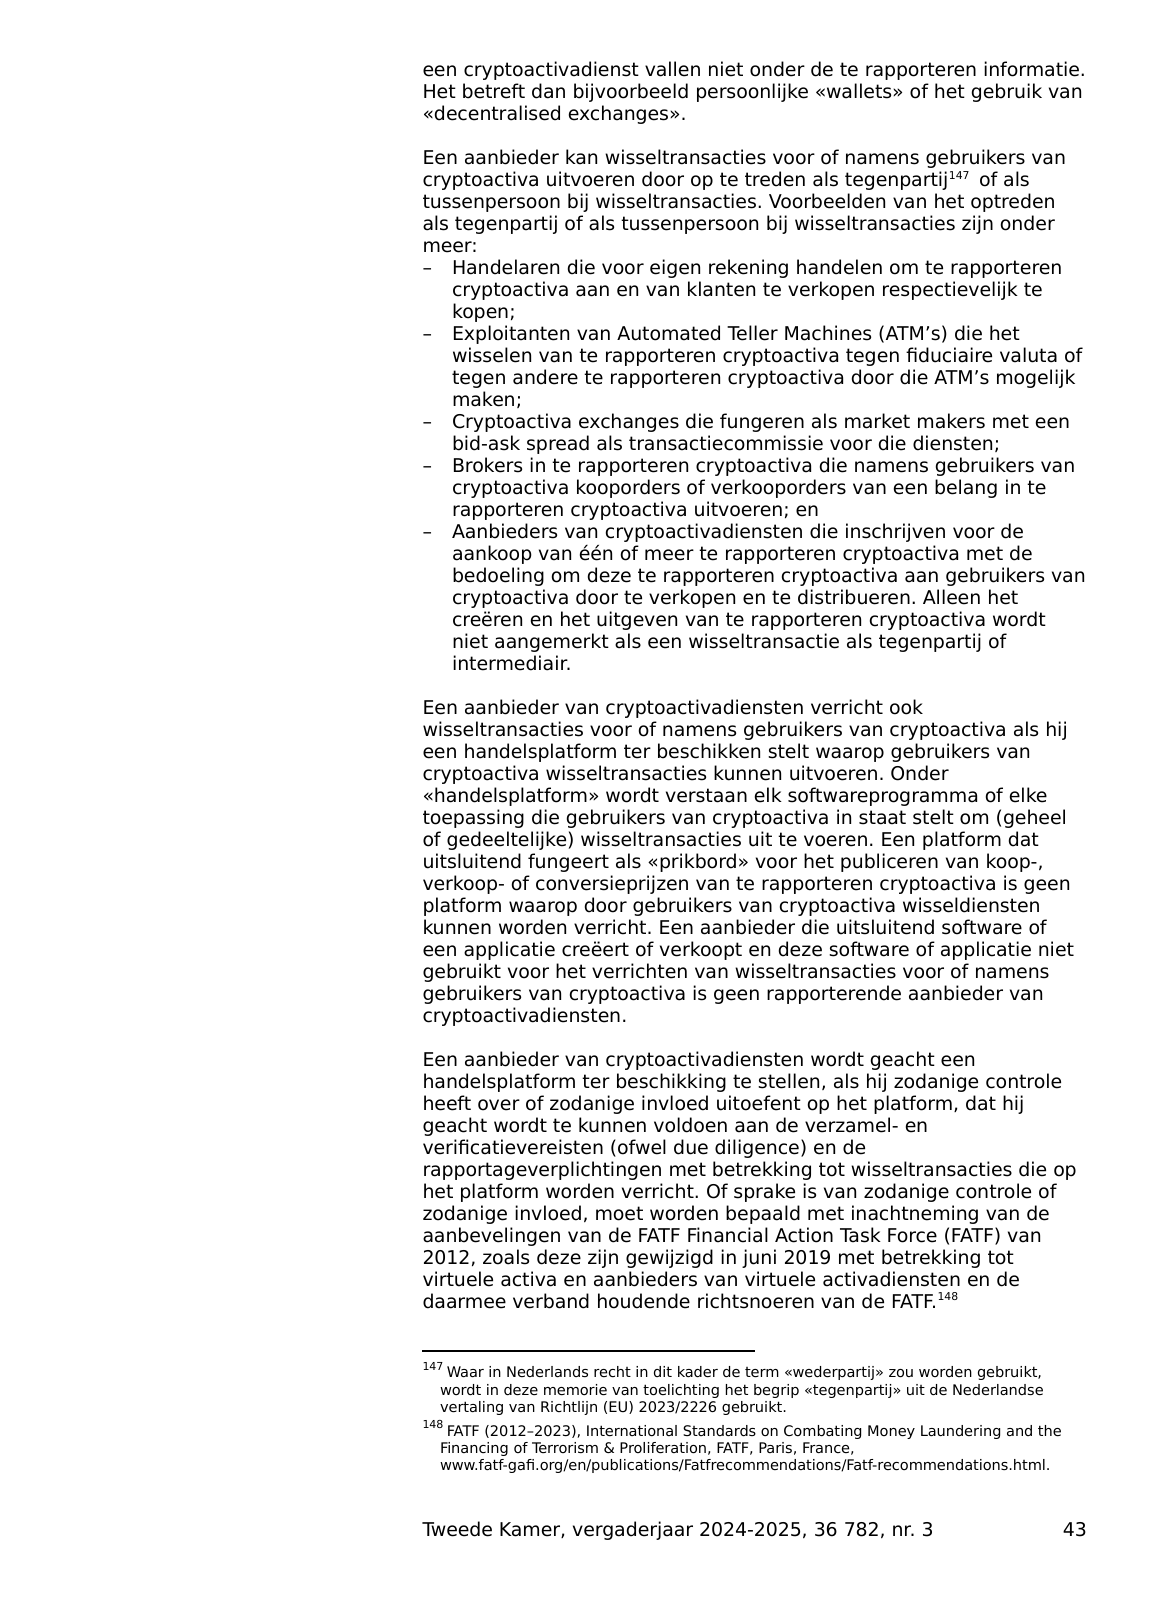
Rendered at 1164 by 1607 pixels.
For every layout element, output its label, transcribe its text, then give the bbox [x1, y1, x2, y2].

text – Aanbieders van cryptoactivadiensten die inschrijven voor de aankoop van één of meer te rapporteren cryptoactiva met de bedoeling om deze te rapporteren cryptoactiva aan gebruikers van cryptoactiva door te verkopen en te distribueren. Alleen het creëren en het uitgeven van te rapporteren cryptoactiva wordt niet aangemerkt als een wisseltransactie als tegenpartij of intermediair. [422, 521, 1087, 675]
text – Cryptoactiva exchanges die fungeren als market makers met een bid-ask spread als transactiecommissie voor die diensten; [422, 411, 1087, 455]
text Een aanbieder van cryptoactivadiensten verricht ook wisseltransacties voor of namens gebruikers van cryptoactiva als hij een handelsplatform ter beschikken stelt waarop gebruikers van cryptoactiva wisseltransacties kunnen uitvoeren. Onder «handelsplatform» wordt verstaan elk softwareprogramma of elke toepassing die gebruikers van cryptoactiva in staat stelt om (geheel of gedeeltelijke) wisseltransacties uit te voeren. Een platform dat uitsluitend fungeert als «prikbord» voor het publiceren van koop-, verkoop- of conversieprijzen van te rapporteren cryptoactiva is geen platform waarop door gebruikers van cryptoactiva wisseldiensten kunnen worden verricht. Een aanbieder die uitsluitend software of een applicatie creëert of verkoopt en deze software of applicatie niet gebruikt voor het verrichten van wisseltransacties voor of namens gebruikers van cryptoactiva is geen rapporterende aanbieder van cryptoactivadiensten. [422, 697, 1087, 1027]
text een cryptoactivadienst vallen niet onder de te rapporteren informatie. Het betreft dan bijvoorbeeld persoonlijke «wallets» of het gebruik van «decentralised exchanges». [422, 59, 1087, 125]
text Een aanbieder van cryptoactivadiensten wordt geacht een handelsplatform ter beschikking te stellen, als hij zodanige controle heeft over of zodanige invloed uitoefent op het platform, dat hij geacht wordt te kunnen voldoen aan de verzamel- en verificatievereisten (ofwel due diligence) en de rapportageverplichtingen met betrekking tot wisseltransacties die op het platform worden verricht. Of sprake is van zodanige controle of zodanige invloed, moet worden bepaald met inachtneming van de aanbevelingen van de FATF Financial Action Task Force (FATF) van 2012, zoals deze zijn gewijzigd in juni 2019 met betrekking tot virtuele activa en aanbieders van virtuele activadiensten en de daarmee verband houdende richtsnoeren van de FATF. [422, 1049, 1087, 1312]
text – Handelaren die voor eigen rekening handelen om te rapporteren cryptoactiva aan en van klanten te verkopen respectievelijk te kopen; [422, 257, 1087, 323]
text – Brokers in te rapporteren cryptoactiva die namens gebruikers van cryptoactiva kooporders of verkooporders van een belang in te rapporteren cryptoactiva uitvoeren; en [422, 455, 1087, 521]
text – Exploitanten van Automated Teller Machines (ATM’s) die het wisselen van te rapporteren cryptoactiva tegen fiduciaire valuta of tegen andere te rapporteren cryptoactiva door die ATM’s mogelijk maken; [422, 323, 1087, 411]
text Waar in Nederlands recht in dit kader de term «wederpartij» zou worden gebruikt, wordt in deze memorie van toelichting het begrip «tegenpartij» uit de Nederlandse vertaling van Richtlijn (EU) 2023/2226 gebruikt. [422, 1360, 1087, 1416]
text Een aanbieder kan wisseltransacties voor of namens gebruikers van cryptoactiva uitvoeren door op te treden als tegenpartij of als tussenpersoon bij wisseltransacties. Voorbeelden van het optreden als tegenpartij of als tussenpersoon bij wisseltransacties zijn onder meer: [422, 147, 1087, 257]
text FATF (2012–2023), International Standards on Combating Money Laundering and the Financing of Terrorism & Proliferation, FATF, Paris, France, www.fatf-gafi.org/en/publications/Fatfrecommendations/Fatf-recommendations.html. [422, 1418, 1087, 1474]
